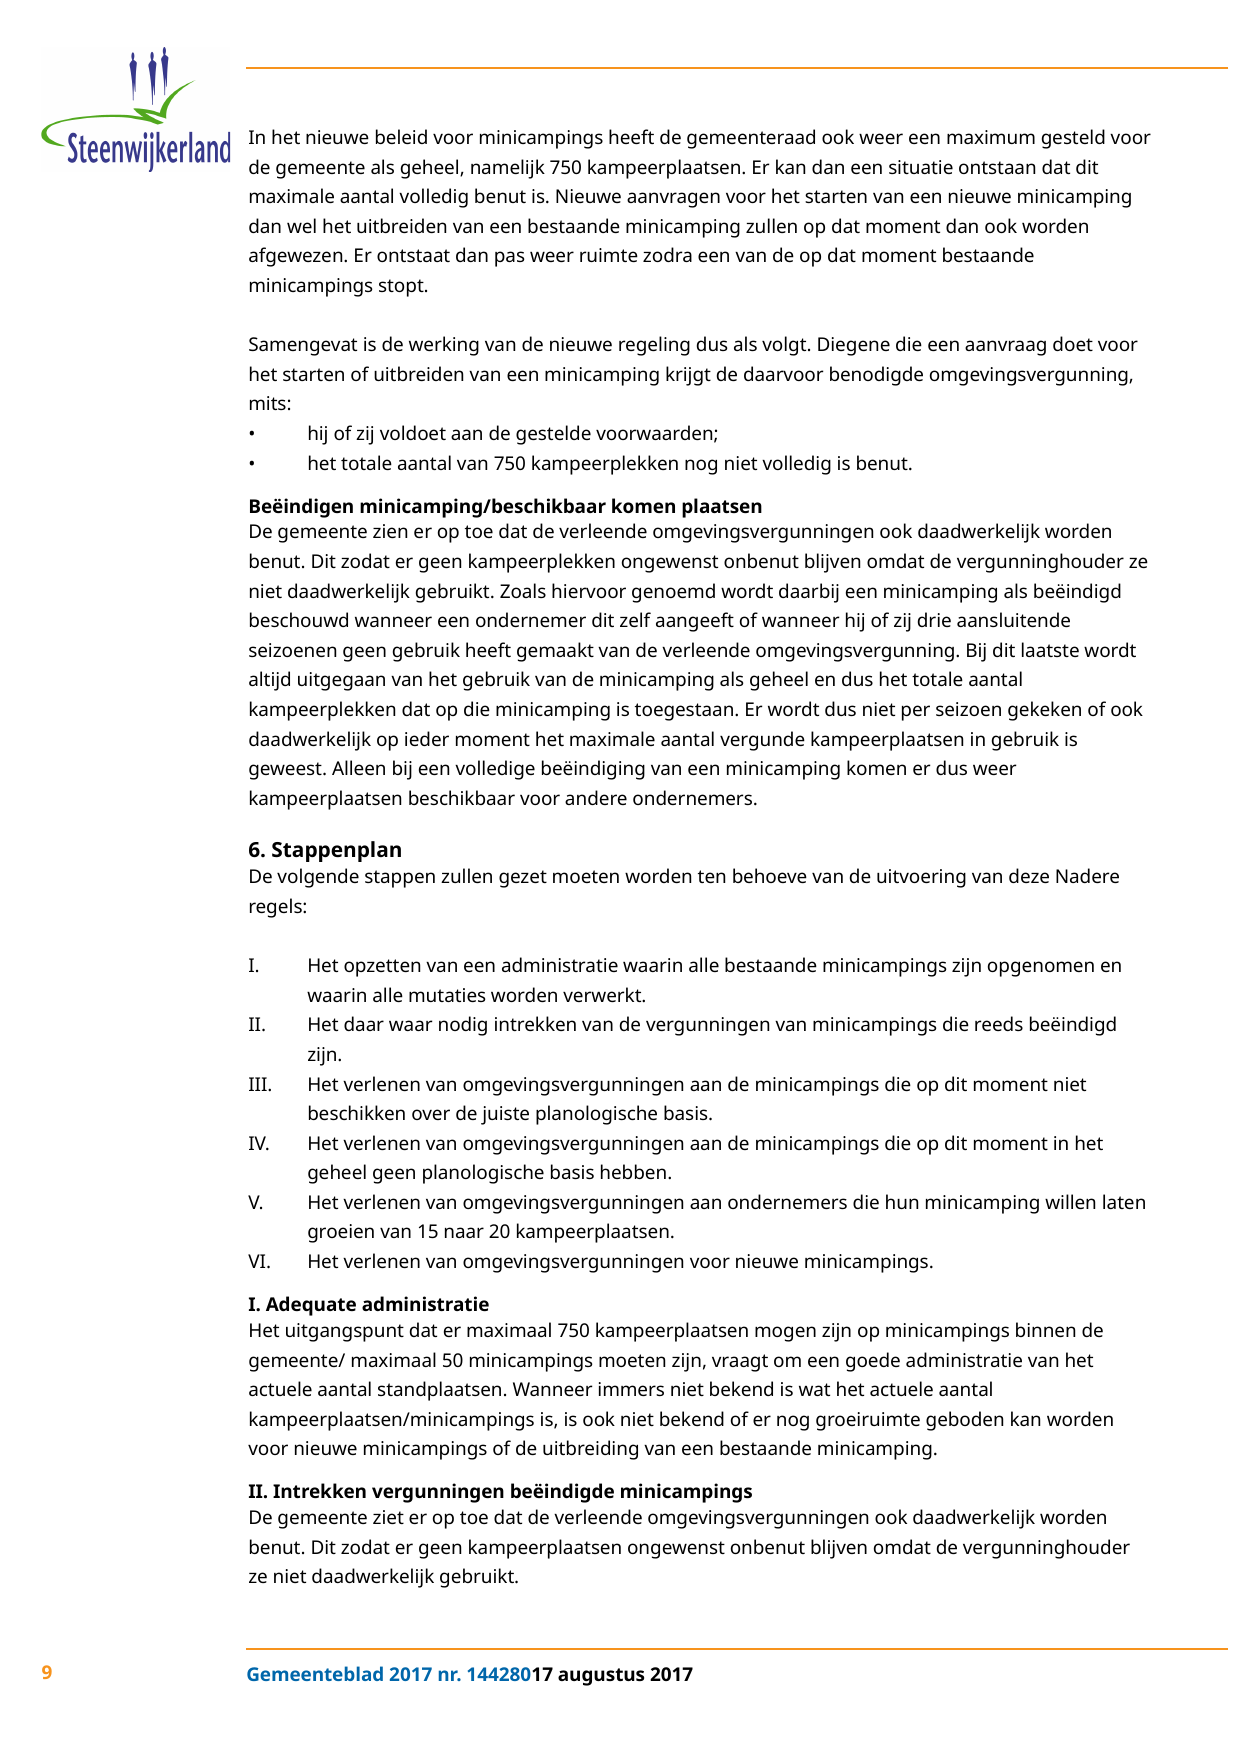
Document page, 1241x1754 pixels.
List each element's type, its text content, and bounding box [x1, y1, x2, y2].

list het totale aantal van 750 kampeerplekken nog niet volledig is benut. [248, 450, 1152, 476]
list Het opzetten van een administratie waarin alle bestaande minicampings zijn opgenomen en waarin alle mutaties worden verwerkt. [248, 952, 1152, 1008]
text I. Adequate administratie [248, 1291, 1152, 1317]
list Het verlenen van omgevingsvergunningen aan de minicampings die op dit moment niet beschikken over de juiste planologische basis. [248, 1071, 1152, 1126]
text De volgende stappen zullen gezet moeten worden ten behoeve van de uitvoering van deze Nadere regels: [248, 864, 1152, 919]
text Beëindigen minicamping/beschikbaar komen plaatsen [248, 493, 1152, 519]
text Het uitgangspunt dat er maximaal 750 kampeerplaatsen mogen zijn op minicampings binnen de gemeente/ maximaal 50 minicampings moeten zijn, vraagt om een goede administratie van het actuele aantal standplaatsen. Wanneer immers niet bekend is wat het actuele aantal kampeerplaatsen/minicampings is, is ook niet bekend of er nog groeiruimte geboden kan worden voor nieuwe minicampings of de uitbreiding van een bestaande minicamping. [248, 1317, 1152, 1461]
picture [41, 47, 231, 172]
text In het nieuwe beleid voor minicampings heeft de gemeenteraad ook weer een maximum gesteld voor de gemeente als geheel, namelijk 750 kampeerplaatsen. Er kan dan een situatie ontstaan dat dit maximale aantal volledig benut is. Nieuwe aanvragen voor het starten van een nieuwe minicamping dan wel het uitbreiden van een bestaande minicamping zullen op dat moment dan ook worden afgewezen. Er ontstaat dan pas weer ruimte zodra een van de op dat moment bestaande minicampings stopt. [248, 124, 1152, 298]
text De gemeente zien er op toe dat de verleende omgevingsvergunningen ook daadwerkelijk worden benut. Dit zodat er geen kampeerplekken ongewenst onbenut blijven omdat de vergunninghouder ze niet daadwerkelijk gebruikt. Zoals hiervoor genoemd wordt daarbij een minicamping als beëindigd beschouwd wanneer een ondernemer dit zelf aangeeft of wanneer hij of zij drie aansluitende seizoenen geen gebruik heeft gemaakt van de verleende omgevingsvergunning. Bij dit laatste wordt altijd uitgegaan van het gebruik van de minicamping als geheel en dus het totale aantal kampeerplekken dat op die minicamping is toegestaan. Er wordt dus niet per seizoen gekeken of ook daadwerkelijk op ieder moment het maximale aantal vergunde kampeerplaatsen in gebruik is geweest. Alleen bij een volledige beëindiging van een minicamping komen er dus weer kampeerplaatsen beschikbaar voor andere ondernemers. [248, 519, 1152, 811]
text Samengevat is de werking van de nieuwe regeling dus als volgt. Diegene die een aanvraag doet voor het starten of uitbreiden van een minicamping krijgt de daarvoor benodigde omgevingsvergunning, mits: [248, 331, 1152, 416]
list hij of zij voldoet aan de gestelde voorwaarden; [248, 420, 1152, 446]
text II. Intrekken vergunningen beëindigde minicampings [248, 1479, 1152, 1504]
list Het verlenen van omgevingsvergunningen aan de minicampings die op dit moment in het geheel geen planologische basis hebben. [248, 1130, 1152, 1185]
text 6. Stappenplan [248, 835, 1152, 864]
list Het daar waar nodig intrekken van de vergunningen van minicampings die reeds beëindigd zijn. [248, 1012, 1152, 1067]
text De gemeente ziet er op toe dat de verleende omgevingsvergunningen ook daadwerkelijk worden benut. Dit zodat er geen kampeerplaatsen ongewenst onbenut blijven omdat de vergunninghouder ze niet daadwerkelijk gebruikt. [248, 1504, 1152, 1589]
list Het verlenen van omgevingsvergunningen aan ondernemers die hun minicamping willen laten groeien van 15 naar 20 kampeerplaatsen. [248, 1189, 1152, 1244]
list Het verlenen van omgevingsvergunningen voor nieuwe minicampings. [248, 1248, 1152, 1274]
